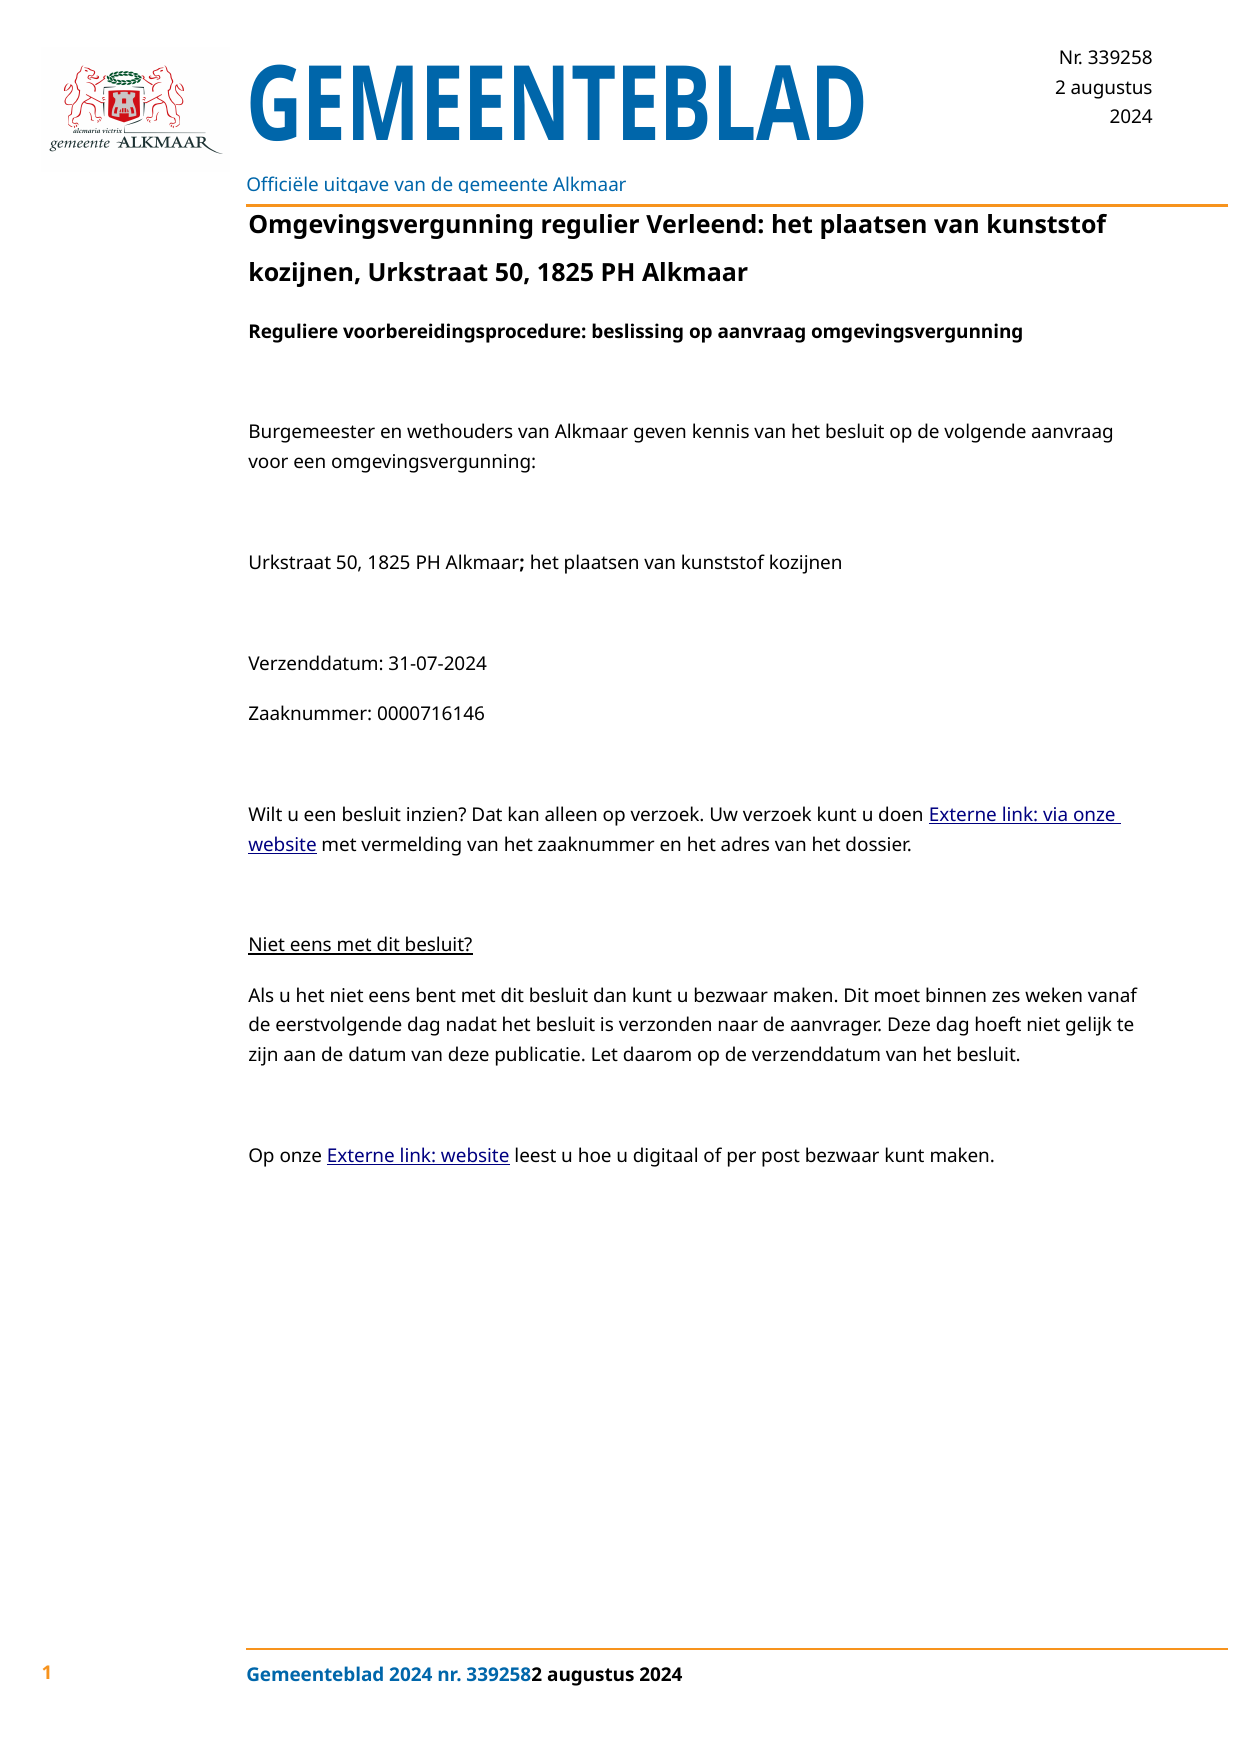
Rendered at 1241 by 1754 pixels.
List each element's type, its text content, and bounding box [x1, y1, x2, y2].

text Reguliere voorbereidingsprocedure: beslissing op aanvraag omgevingsvergunning [248, 318, 1152, 344]
text Omgevingsvergunning regulier Verleend: het plaatsen van kunststof kozijnen, Urkstraat 50, 1825 PH Alkmaar [248, 207, 1152, 288]
picture [41, 47, 231, 172]
text Urkstraat 50, 1825 PH Alkmaar; het plaatsen van kunststof kozijnen [248, 549, 1152, 575]
text Wilt u een besluit inzien? Dat kan alleen op verzoek. Uw verzoek kunt u doen Externe link: via onze website met vermelding van het zaaknummer en het adres van het dossier. [248, 801, 1152, 857]
text Zaaknummer: 0000716146 [248, 700, 1152, 726]
text Op onze Externe link: website leest u hoe u digitaal of per post bezwaar kunt maken. [248, 1142, 1152, 1168]
text Als u het niet eens bent met dit besluit dan kunt u bezwaar maken. Dit moet binnen zes weken vanaf de eerstvolgende dag nadat het besluit is verzonden naar de aanvrager. Deze dag hoeft niet gelijk te zijn aan de datum van deze publicatie. Let daarom op de verzenddatum van het besluit. [248, 982, 1152, 1067]
text Verzenddatum: 31-07-2024 [248, 650, 1152, 676]
text Burgemeester en wethouders van Alkmaar geven kennis van het besluit op de volgende aanvraag voor een omgevingsvergunning: [248, 419, 1152, 474]
text Niet eens met dit besluit? [248, 932, 1152, 957]
